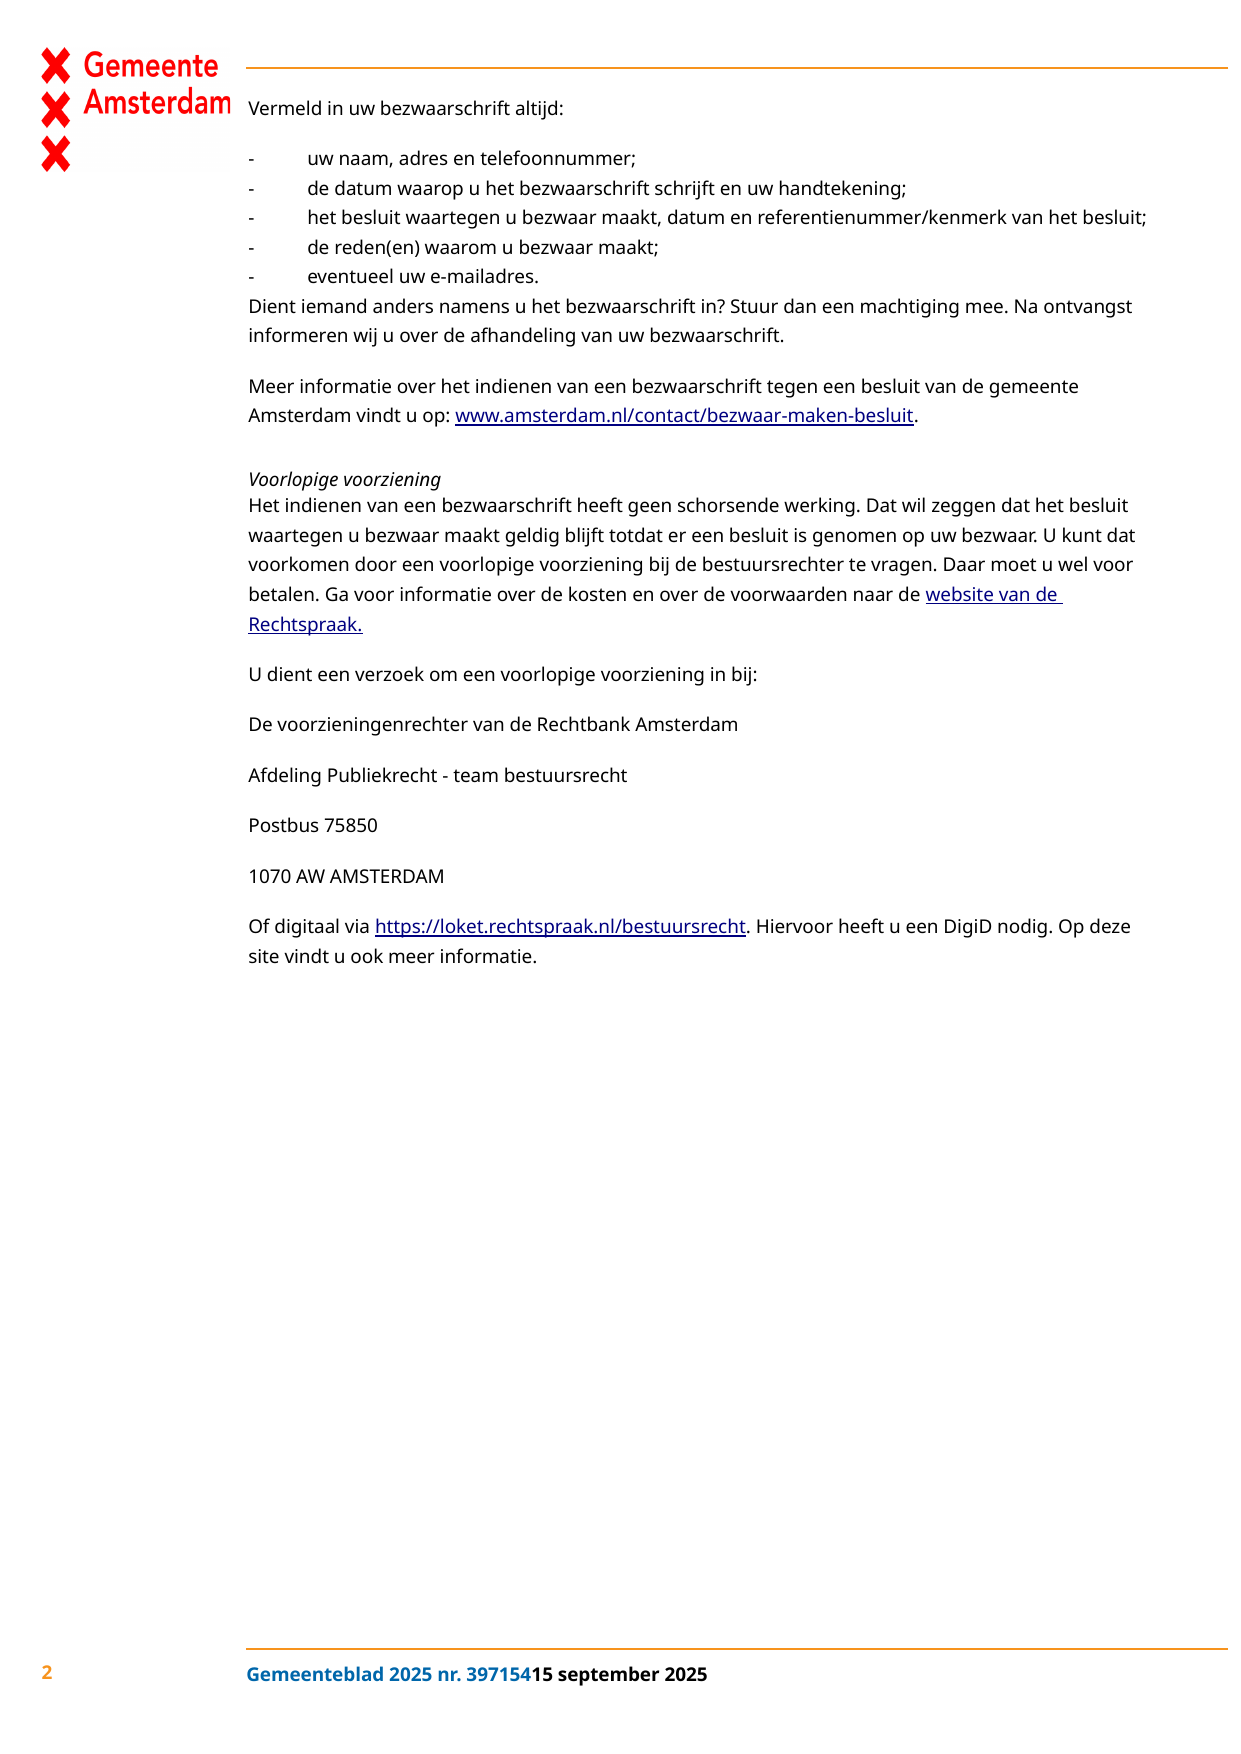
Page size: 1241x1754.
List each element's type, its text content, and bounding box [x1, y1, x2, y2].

text Of digitaal via https://loket.rechtspraak.nl/bestuursrecht. Hiervoor heeft u een DigiD nodig. Op deze site vindt u ook meer informatie. [248, 913, 1152, 968]
text 1070 AW AMSTERDAM [248, 863, 1152, 888]
list uw naam, adres en telefoonnummer; [248, 145, 1152, 171]
picture [41, 47, 231, 172]
text Meer informatie over het indienen van een bezwaarschrift tegen een besluit van de gemeente Amsterdam vindt u op: www.amsterdam.nl/contact/bezwaar-maken-besluit. [248, 373, 1152, 428]
text Postbus 75850 [248, 812, 1152, 838]
list het besluit waartegen u bezwaar maakt, datum en referentienummer/kenmerk van het besluit; [248, 204, 1152, 230]
text Afdeling Publiekrecht - team bestuursrecht [248, 762, 1152, 788]
text Het indienen van een bezwaarschrift heeft geen schorsende werking. Dat wil zeggen dat het besluit waartegen u bezwaar maakt geldig blijft totdat er een besluit is genomen op uw bezwaar. U kunt dat voorkomen door een voorlopige voorziening bij de bestuursrechter te vragen. Daar moet u wel voor betalen. Ga voor informatie over de kosten en over de voorwaarden naar de website van de Rechtspraak. [248, 492, 1152, 636]
text Dient iemand anders namens u het bezwaarschrift in? Stuur dan een machtiging mee. Na ontvangst informeren wij u over de afhandeling van uw bezwaarschrift. [248, 293, 1152, 348]
list de reden(en) waarom u bezwaar maakt; [248, 234, 1152, 260]
text De voorzieningenrechter van de Rechtbank Amsterdam [248, 712, 1152, 737]
text Voorlopige voorziening [248, 467, 1152, 492]
text U dient een verzoek om een voorlopige voorziening in bij: [248, 661, 1152, 687]
list eventueel uw e-mailadres. [248, 263, 1152, 289]
list de datum waarop u het bezwaarschrift schrijft en uw handtekening; [248, 175, 1152, 201]
text Vermeld in uw bezwaarschrift altijd: [248, 95, 1152, 121]
